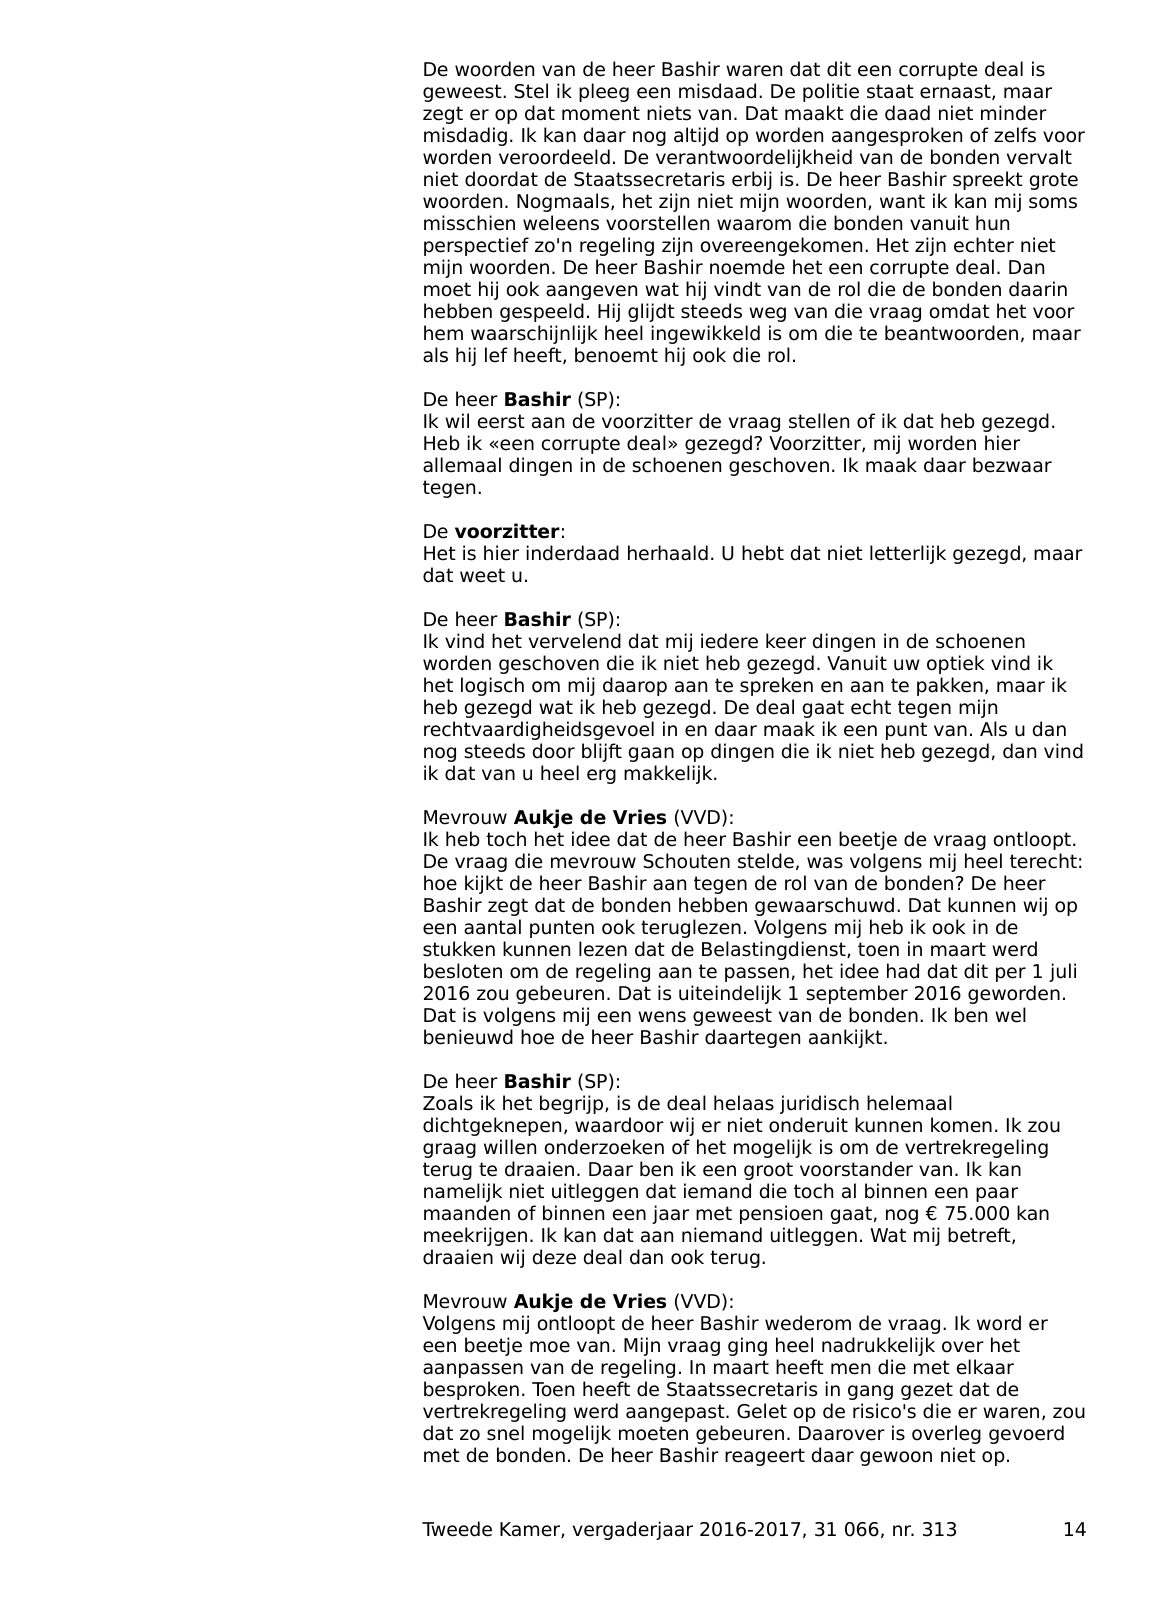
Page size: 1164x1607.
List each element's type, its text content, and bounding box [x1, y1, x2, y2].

text Ik heb toch het idee dat de heer Bashir een beetje de vraag ontloopt. De vraag die mevrouw Schouten stelde, was volgens mij heel terecht: hoe kijkt de heer Bashir aan tegen de rol van de bonden? De heer Bashir zegt dat de bonden hebben gewaarschuwd. Dat kunnen wij op een aantal punten ook teruglezen. Volgens mij heb ik ook in de stukken kunnen lezen dat de Belastingdienst, toen in maart werd besloten om de regeling aan te passen, het idee had dat dit per 1 juli 2016 zou gebeuren. Dat is uiteindelijk 1 september 2016 geworden. Dat is volgens mij een wens geweest van de bonden. Ik ben wel benieuwd hoe de heer Bashir daartegen aankijkt. [422, 829, 1087, 1049]
text Ik vind het vervelend dat mij iedere keer dingen in de schoenen worden geschoven die ik niet heb gezegd. Vanuit uw optiek vind ik het logisch om mij daarop aan te spreken en aan te pakken, maar ik heb gezegd wat ik heb gezegd. De deal gaat echt tegen mijn rechtvaardigheidsgevoel in en daar maak ik een punt van. Als u dan nog steeds door blijft gaan op dingen die ik niet heb gezegd, dan vind ik dat van u heel erg makkelijk. [422, 631, 1087, 785]
text Mevrouw Aukje de Vries (VVD): [422, 1291, 1087, 1313]
text Ik wil eerst aan de voorzitter de vraag stellen of ik dat heb gezegd. Heb ik «een corrupte deal» gezegd? Voorzitter, mij worden hier allemaal dingen in de schoenen geschoven. Ik maak daar bezwaar tegen. [422, 411, 1087, 499]
text De heer Bashir (SP): [422, 1071, 1087, 1093]
text Volgens mij ontloopt de heer Bashir wederom de vraag. Ik word er een beetje moe van. Mijn vraag ging heel nadrukkelijk over het aanpassen van de regeling. In maart heeft men die met elkaar besproken. Toen heeft de Staatssecretaris in gang gezet dat de vertrekregeling werd aangepast. Gelet op de risico's die er waren, zou dat zo snel mogelijk moeten gebeuren. Daarover is overleg gevoerd met de bonden. De heer Bashir reageert daar gewoon niet op. [422, 1313, 1087, 1467]
text De woorden van de heer Bashir waren dat dit een corrupte deal is geweest. Stel ik pleeg een misdaad. De politie staat ernaast, maar zegt er op dat moment niets van. Dat maakt die daad niet minder misdadig. Ik kan daar nog altijd op worden aangesproken of zelfs voor worden veroordeeld. De verantwoordelijkheid van de bonden vervalt niet doordat de Staatssecretaris erbij is. De heer Bashir spreekt grote woorden. Nogmaals, het zijn niet mijn woorden, want ik kan mij soms misschien weleens voorstellen waarom die bonden vanuit hun perspectief zo'n regeling zijn overeengekomen. Het zijn echter niet mijn woorden. De heer Bashir noemde het een corrupte deal. Dan moet hij ook aangeven wat hij vindt van de rol die de bonden daarin hebben gespeeld. Hij glijdt steeds weg van die vraag omdat het voor hem waarschijnlijk heel ingewikkeld is om die te beantwoorden, maar als hij lef heeft, benoemt hij ook die rol. [422, 59, 1087, 367]
text De voorzitter: [422, 521, 1087, 543]
text Mevrouw Aukje de Vries (VVD): [422, 807, 1087, 829]
text Zoals ik het begrijp, is de deal helaas juridisch helemaal dichtgeknepen, waardoor wij er niet onderuit kunnen komen. Ik zou graag willen onderzoeken of het mogelijk is om de vertrekregeling terug te draaien. Daar ben ik een groot voorstander van. Ik kan namelijk niet uitleggen dat iemand die toch al binnen een paar maanden of binnen een jaar met pensioen gaat, nog € 75.000 kan meekrijgen. Ik kan dat aan niemand uitleggen. Wat mij betreft, draaien wij deze deal dan ook terug. [422, 1093, 1087, 1269]
text Het is hier inderdaad herhaald. U hebt dat niet letterlijk gezegd, maar dat weet u. [422, 543, 1087, 587]
text De heer Bashir (SP): [422, 609, 1087, 631]
text De heer Bashir (SP): [422, 389, 1087, 411]
